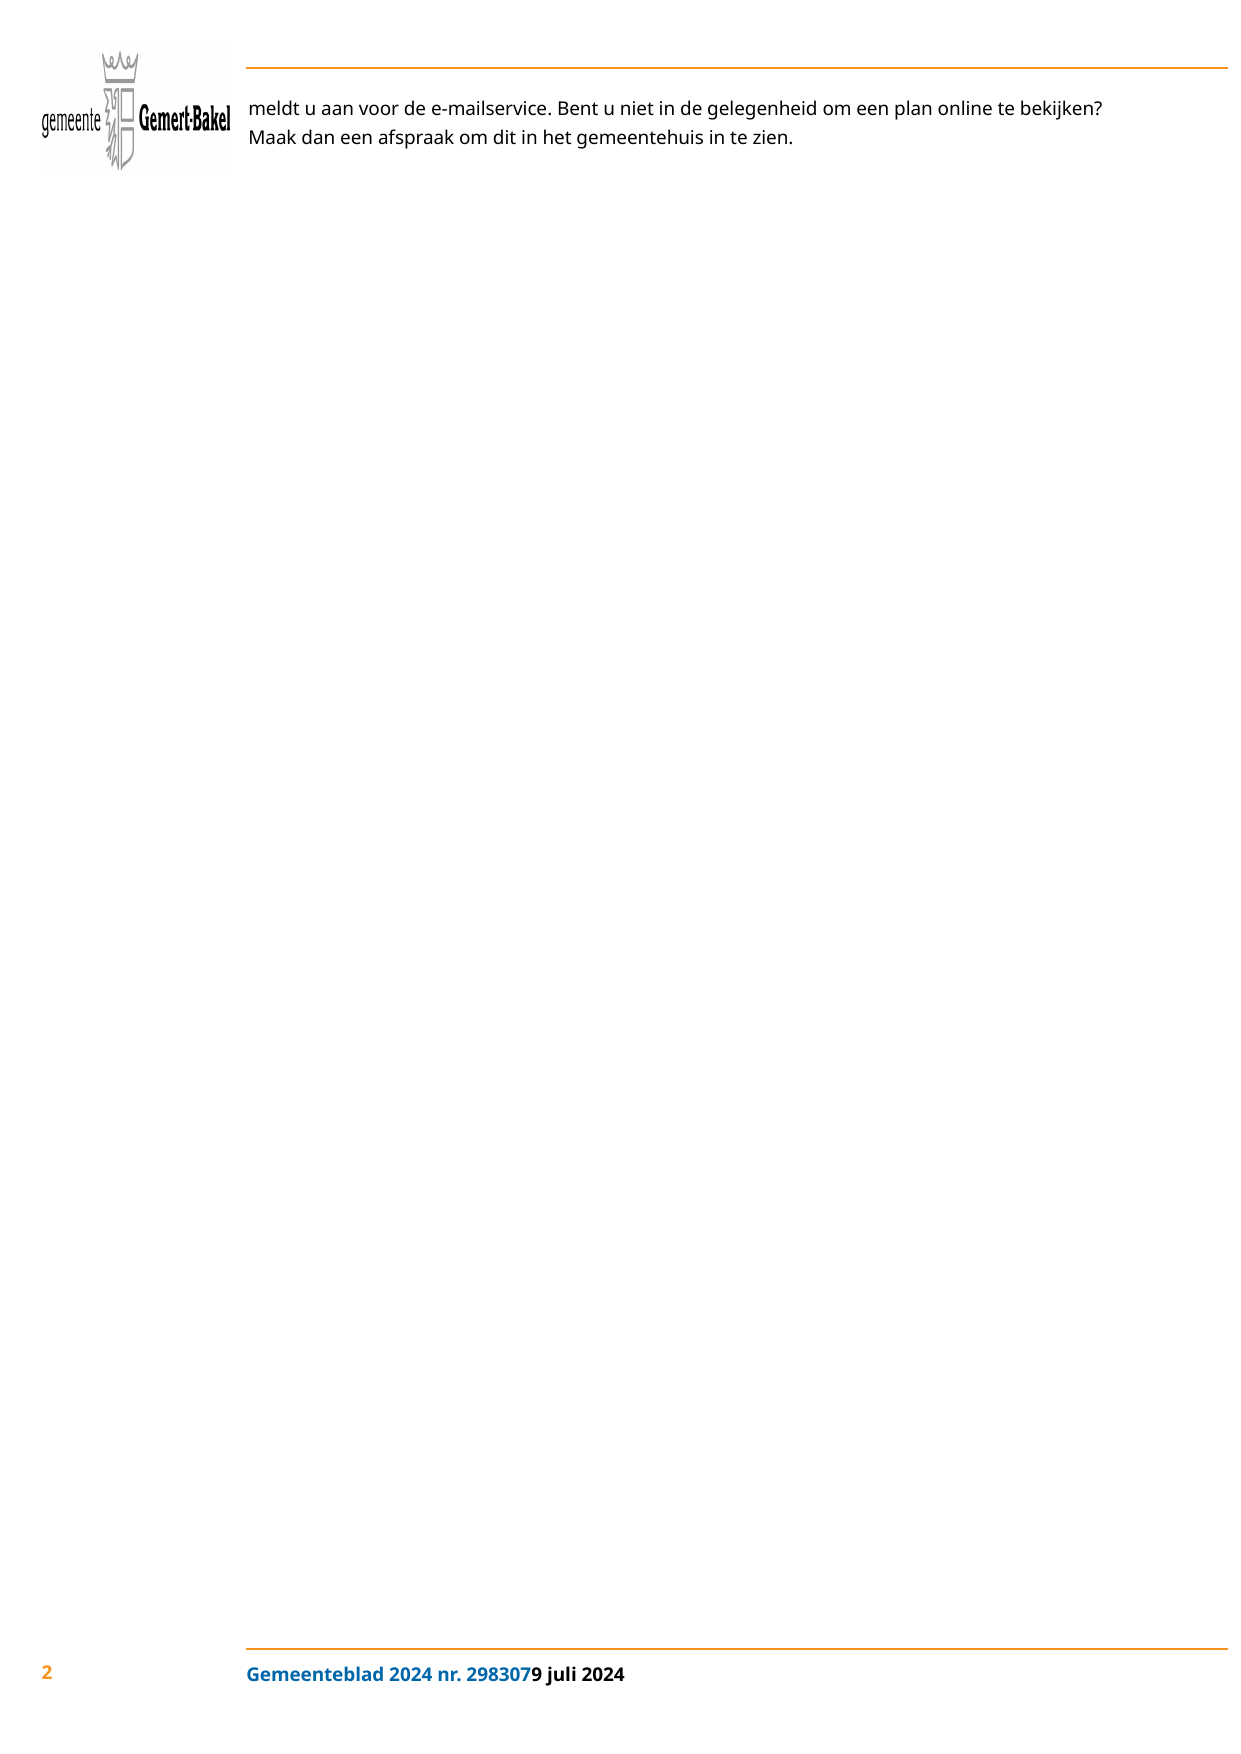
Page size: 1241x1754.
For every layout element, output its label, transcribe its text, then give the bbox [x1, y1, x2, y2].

picture [41, 47, 231, 172]
text meldt u aan voor de e-mailservice. Bent u niet in de gelegenheid om een plan online te bekijken? Maak dan een afspraak om dit in het gemeentehuis in te zien. [248, 95, 1152, 150]
